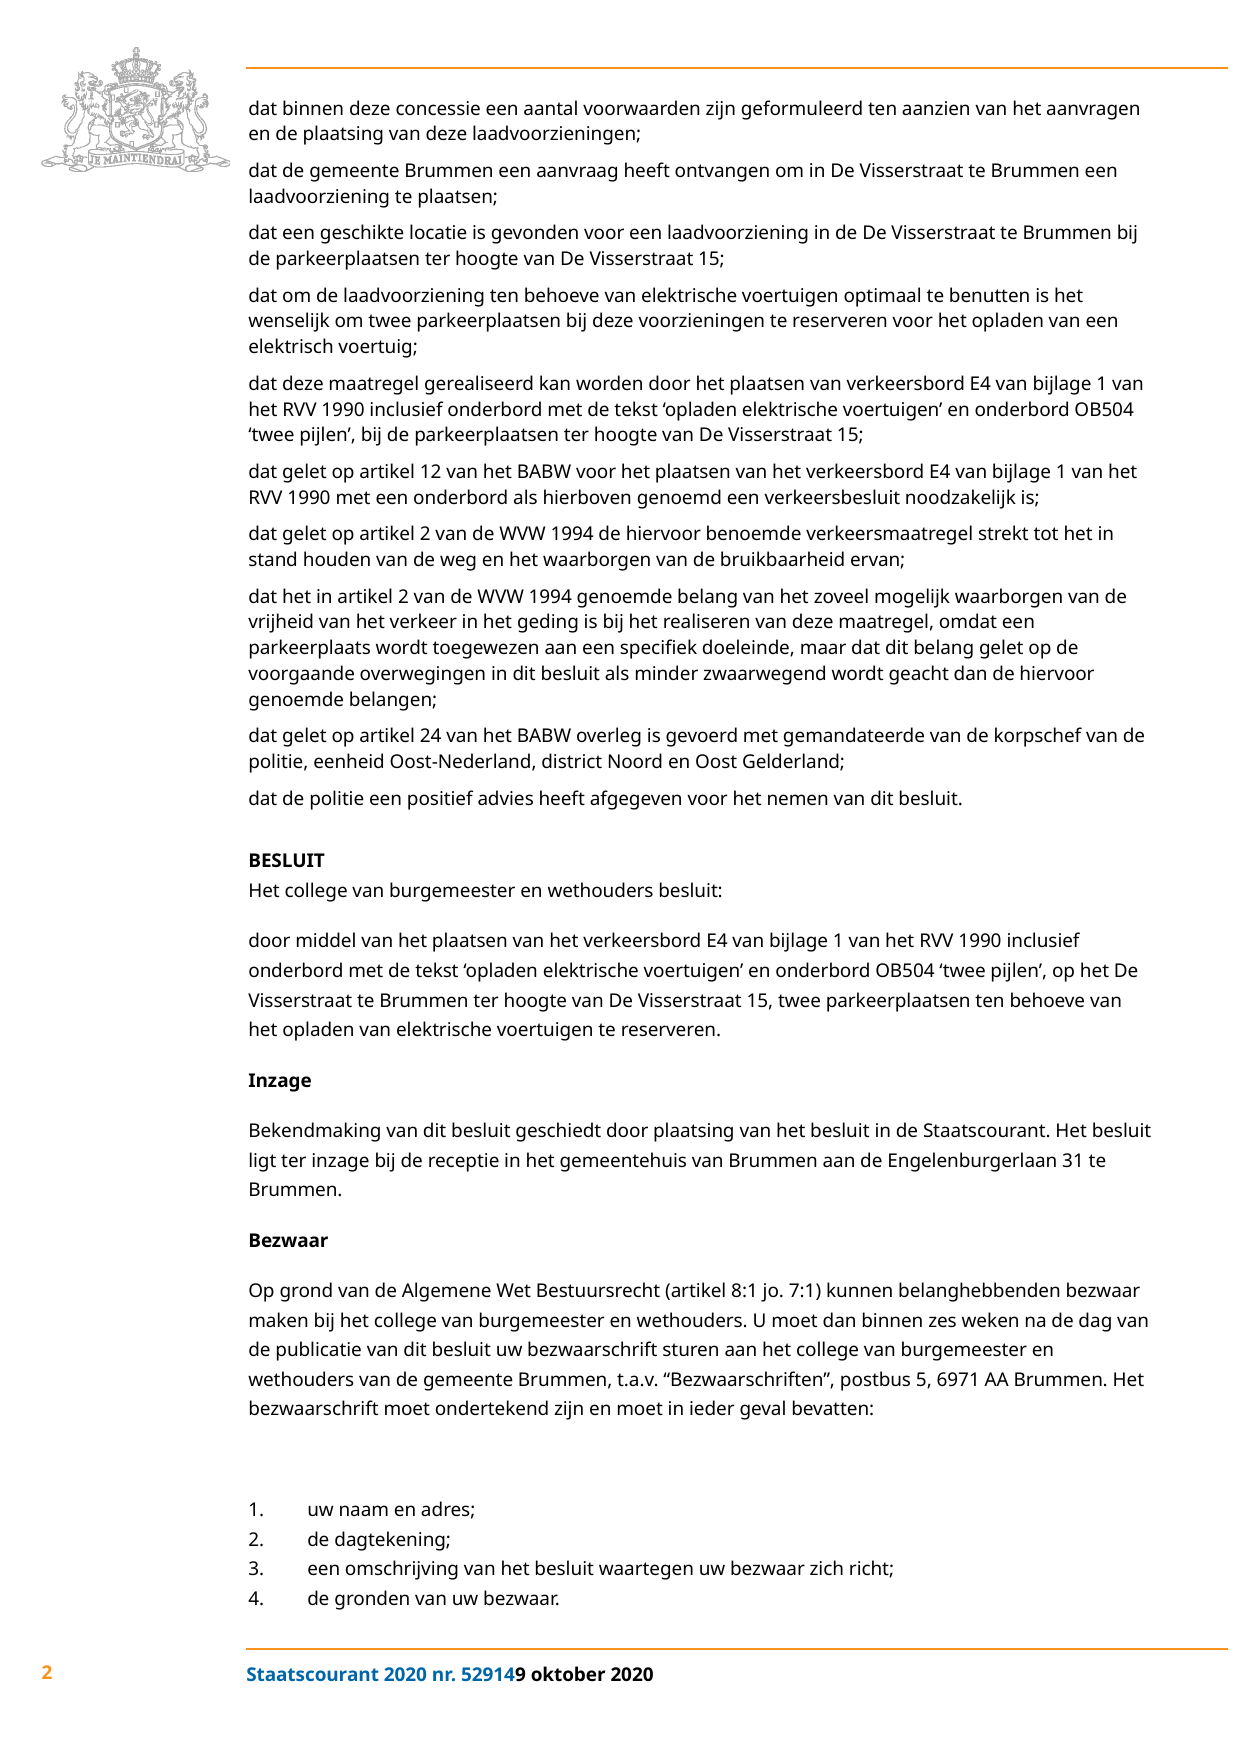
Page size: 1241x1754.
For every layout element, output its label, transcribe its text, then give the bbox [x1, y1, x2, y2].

list uw naam en adres; [248, 1496, 1152, 1522]
text door middel van het plaatsen van het verkeersbord E4 van bijlage 1 van het RVV 1990 inclusief onderbord met de tekst ‘opladen elektrische voertuigen’ en onderbord OB504 ‘twee pijlen’, op het De Visserstraat te Brummen ter hoogte van De Visserstraat 15, twee parkeerplaatsen ten behoeve van het opladen van elektrische voertuigen te reserveren. [248, 928, 1152, 1042]
text BESLUIT [248, 848, 1152, 873]
text dat gelet op artikel 12 van het BABW voor het plaatsen van het verkeersbord E4 van bijlage 1 van het RVV 1990 met een onderbord als hierboven genoemd een verkeersbesluit noodzakelijk is; [248, 458, 1152, 510]
text dat gelet op artikel 24 van het BABW overleg is gevoerd met gemandateerde van de korpschef van de politie, eenheid Oost-Nederland, district Noord en Oost Gelderland; [248, 723, 1152, 774]
text Bezwaar [248, 1227, 1152, 1253]
text dat gelet op artikel 2 van de WVW 1994 de hiervoor benoemde verkeersmaatregel strekt tot het in stand houden van de weg en het waarborgen van de bruikbaarheid ervan; [248, 521, 1152, 572]
text Bekendmaking van dit besluit geschiedt door plaatsing van het besluit in de Staatscourant. Het besluit ligt ter inzage bij de receptie in het gemeentehuis van Brummen aan de Engelenburgerlaan 31 te Brummen. [248, 1117, 1152, 1202]
text Het college van burgemeester en wethouders besluit: [248, 877, 1152, 903]
text dat een geschikte locatie is gevonden voor een laadvoorziening in de De Visserstraat te Brummen bij de parkeerplaatsen ter hoogte van De Visserstraat 15; [248, 219, 1152, 271]
text dat de gemeente Brummen een aanvraag heeft ontvangen om in De Visserstraat te Brummen een laadvoorziening te plaatsen; [248, 157, 1152, 209]
list de dagtekening; [248, 1526, 1152, 1552]
text dat de politie een positief advies heeft afgegeven voor het nemen van dit besluit. [248, 785, 1152, 811]
list de gronden van uw bezwaar. [248, 1585, 1152, 1611]
text dat binnen deze concessie een aantal voorwaarden zijn geformuleerd ten aanzien van het aanvragen en de plaatsing van deze laadvoorzieningen; [248, 95, 1152, 146]
text dat het in artikel 2 van de WVW 1994 genoemde belang van het zoveel mogelijk waarborgen van de vrijheid van het verkeer in het geding is bij het realiseren van deze maatregel, omdat een parkeerplaats wordt toegewezen aan een specifiek doeleinde, maar dat dit belang gelet op de voorgaande overwegingen in dit besluit als minder zwaarwegend wordt geacht dan de hiervoor genoemde belangen; [248, 583, 1152, 712]
text Op grond van de Algemene Wet Bestuursrecht (artikel 8:1 jo. 7:1) kunnen belanghebbenden bezwaar maken bij het college van burgemeester en wethouders. U moet dan binnen zes weken na de dag van de publicatie van dit besluit uw bezwaarschrift sturen aan het college van burgemeester en wethouders van de gemeente Brummen, t.a.v. “Bezwaarschriften”, postbus 5, 6971 AA Brummen. Het bezwaarschrift moet ondertekend zijn en moet in ieder geval bevatten: [248, 1277, 1152, 1421]
list een omschrijving van het besluit waartegen uw bezwaar zich richt; [248, 1556, 1152, 1581]
text dat om de laadvoorziening ten behoeve van elektrische voertuigen optimaal te benutten is het wenselijk om twee parkeerplaatsen bij deze voorzieningen te reserveren voor het opladen van een elektrisch voertuig; [248, 282, 1152, 359]
text Inzage [248, 1067, 1152, 1093]
picture [41, 47, 231, 172]
text dat deze maatregel gerealiseerd kan worden door het plaatsen van verkeersbord E4 van bijlage 1 van het RVV 1990 inclusief onderbord met de tekst ‘opladen elektrische voertuigen’ en onderbord OB504 ‘twee pijlen’, bij de parkeerplaatsen ter hoogte van De Visserstraat 15; [248, 370, 1152, 447]
